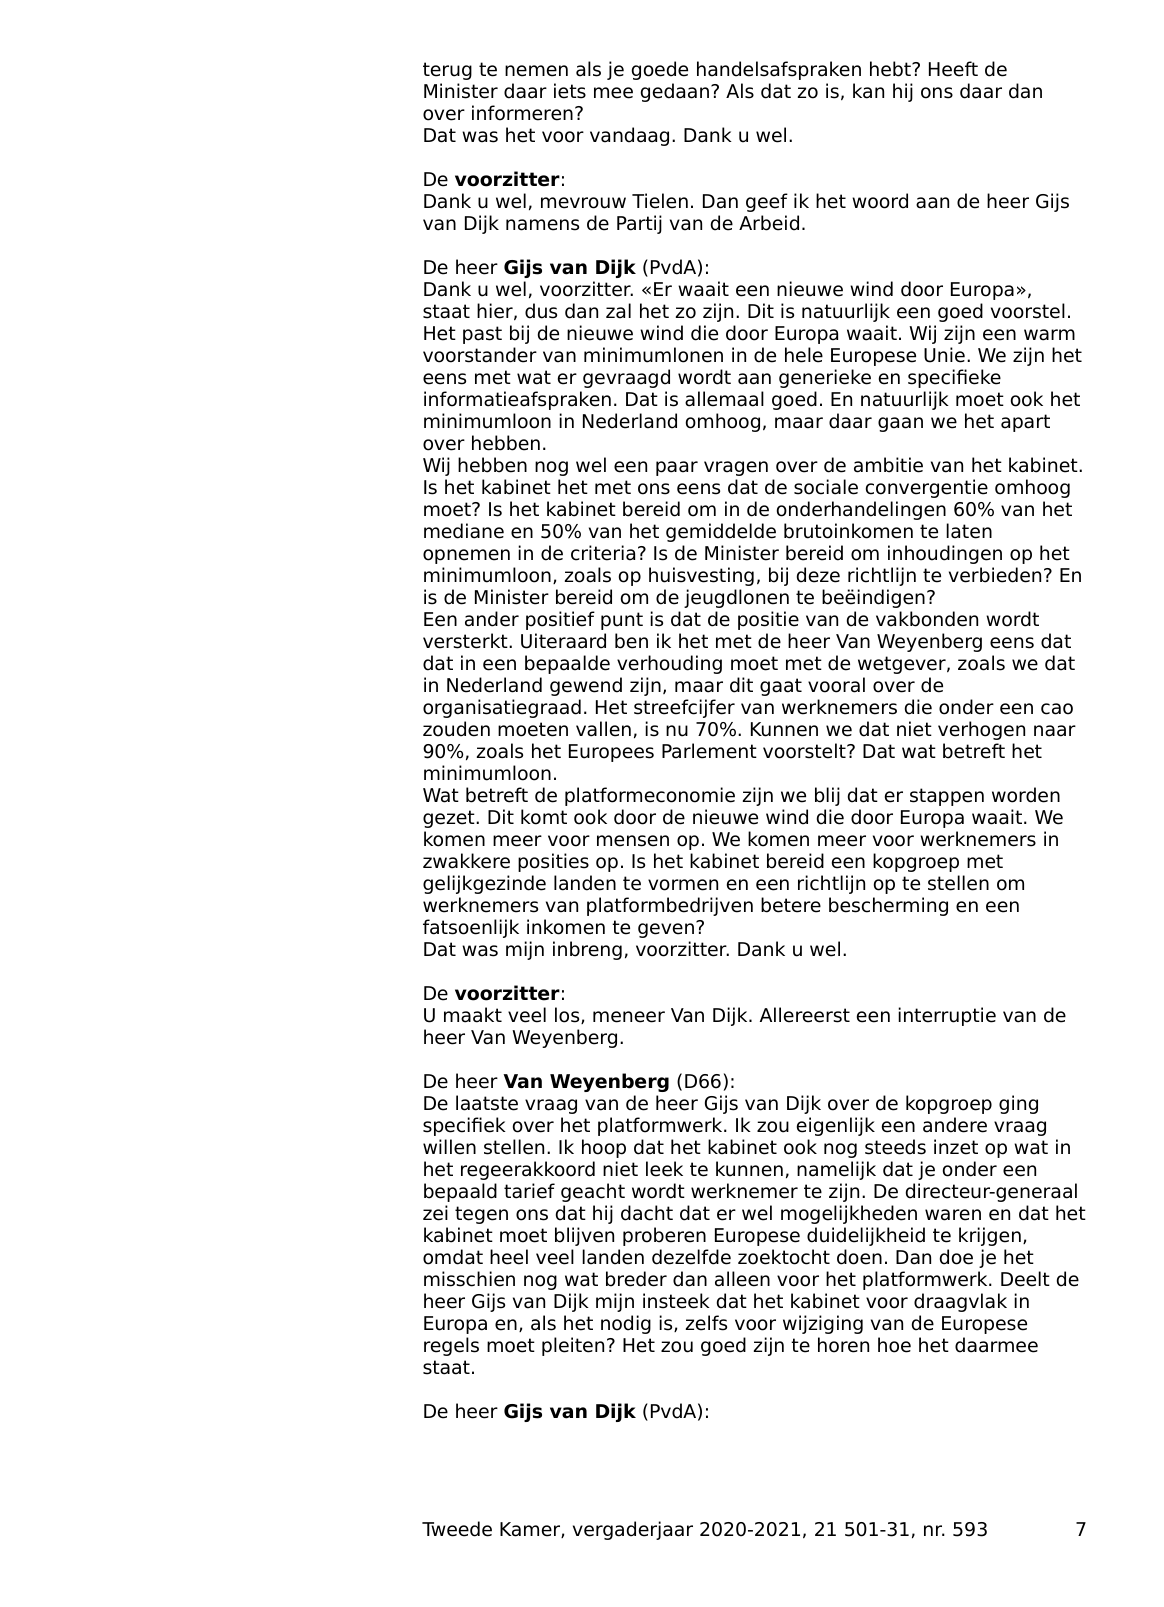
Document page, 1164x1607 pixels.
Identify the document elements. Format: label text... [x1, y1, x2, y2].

text Een ander positief punt is dat de positie van de vakbonden wordt versterkt. Uiteraard ben ik het met de heer Van Weyenberg eens dat dat in een bepaalde verhouding moet met de wetgever, zoals we dat in Nederland gewend zijn, maar dit gaat vooral over de organisatiegraad. Het streefcijfer van werknemers die onder een cao zouden moeten vallen, is nu 70%. Kunnen we dat niet verhogen naar 90%, zoals het Europees Parlement voorstelt? Dat wat betreft het minimumloon. [422, 609, 1087, 785]
text De heer Van Weyenberg (D66): [422, 1071, 1087, 1093]
text Wij hebben nog wel een paar vragen over de ambitie van het kabinet. Is het kabinet het met ons eens dat de sociale convergentie omhoog moet? Is het kabinet bereid om in de onderhandelingen 60% van het mediane en 50% van het gemiddelde brutoinkomen te laten opnemen in de criteria? Is de Minister bereid om inhoudingen op het minimumloon, zoals op huisvesting, bij deze richtlijn te verbieden? En is de Minister bereid om de jeugdlonen te beëindigen? [422, 455, 1087, 609]
text Dank u wel, voorzitter. «Er waait een nieuwe wind door Europa», staat hier, dus dan zal het zo zijn. Dit is natuurlijk een goed voorstel. Het past bij de nieuwe wind die door Europa waait. Wij zijn een warm voorstander van minimumlonen in de hele Europese Unie. We zijn het eens met wat er gevraagd wordt aan generieke en specifieke informatieafspraken. Dat is allemaal goed. En natuurlijk moet ook het minimumloon in Nederland omhoog, maar daar gaan we het apart over hebben. [422, 279, 1087, 455]
text De voorzitter: [422, 983, 1087, 1005]
text terug te nemen als je goede handelsafspraken hebt? Heeft de Minister daar iets mee gedaan? Als dat zo is, kan hij ons daar dan over informeren? [422, 59, 1087, 125]
text De voorzitter: [422, 169, 1087, 191]
text De laatste vraag van de heer Gijs van Dijk over de kopgroep ging specifiek over het platformwerk. Ik zou eigenlijk een andere vraag willen stellen. Ik hoop dat het kabinet ook nog steeds inzet op wat in het regeerakkoord niet leek te kunnen, namelijk dat je onder een bepaald tarief geacht wordt werknemer te zijn. De directeur-generaal zei tegen ons dat hij dacht dat er wel mogelijkheden waren en dat het kabinet moet blijven proberen Europese duidelijkheid te krijgen, omdat heel veel landen dezelfde zoektocht doen. Dan doe je het misschien nog wat breder dan alleen voor het platformwerk. Deelt de heer Gijs van Dijk mijn insteek dat het kabinet voor draagvlak in Europa en, als het nodig is, zelfs voor wijziging van de Europese regels moet pleiten? Het zou goed zijn te horen hoe het daarmee staat. [422, 1093, 1087, 1379]
text U maakt veel los, meneer Van Dijk. Allereerst een interruptie van de heer Van Weyenberg. [422, 1005, 1087, 1049]
text De heer Gijs van Dijk (PvdA): [422, 1401, 1087, 1423]
text Dat was mijn inbreng, voorzitter. Dank u wel. [422, 939, 1087, 961]
text De heer Gijs van Dijk (PvdA): [422, 257, 1087, 279]
text Dank u wel, mevrouw Tielen. Dan geef ik het woord aan de heer Gijs van Dijk namens de Partij van de Arbeid. [422, 191, 1087, 235]
text Wat betreft de platformeconomie zijn we blij dat er stappen worden gezet. Dit komt ook door de nieuwe wind die door Europa waait. We komen meer voor mensen op. We komen meer voor werknemers in zwakkere posities op. Is het kabinet bereid een kopgroep met gelijkgezinde landen te vormen en een richtlijn op te stellen om werknemers van platformbedrijven betere bescherming en een fatsoenlijk inkomen te geven? [422, 785, 1087, 939]
text Dat was het voor vandaag. Dank u wel. [422, 125, 1087, 147]
